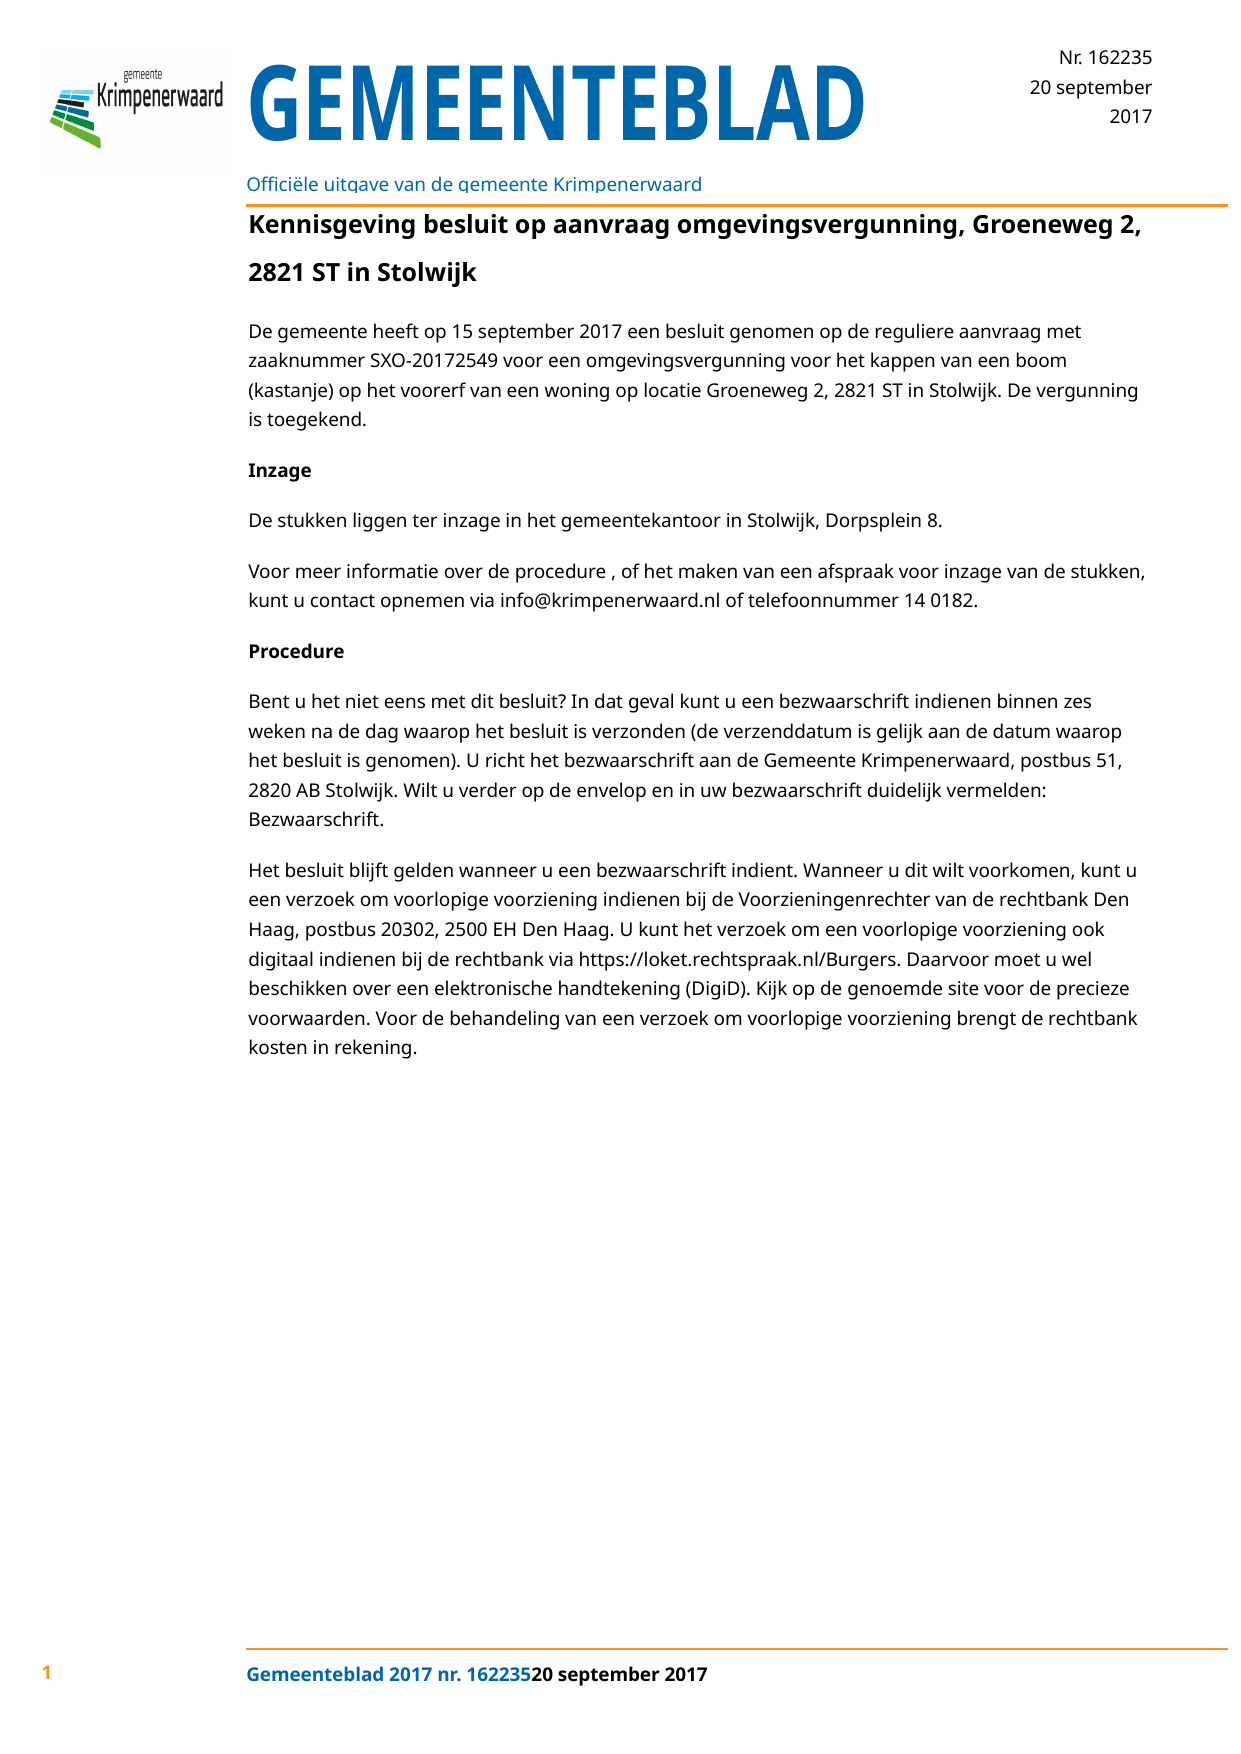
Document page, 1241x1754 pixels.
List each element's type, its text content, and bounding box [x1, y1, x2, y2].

text De gemeente heeft op 15 september 2017 een besluit genomen op de reguliere aanvraag met zaaknummer SXO-20172549 voor een omgevingsvergunning voor het kappen van een boom (kastanje) op het voorerf van een woning op locatie Groeneweg 2, 2821 ST in Stolwijk. De vergunning is toegekend. [248, 318, 1152, 432]
text Het besluit blijft gelden wanneer u een bezwaarschrift indient. Wanneer u dit wilt voorkomen, kunt u een verzoek om voorlopige voorziening indienen bij de Voorzieningenrechter van de rechtbank Den Haag, postbus 20302, 2500 EH Den Haag. U kunt het verzoek om een voorlopige voorziening ook digitaal indienen bij de rechtbank via https://loket.rechtspraak.nl/Burgers. Daarvoor moet u wel beschikken over een elektronische handtekening (DigiD). Kijk op de genoemde site voor de precieze voorwaarden. Voor de behandeling van een verzoek om voorlopige voorziening brengt de rechtbank kosten in rekening. [248, 857, 1152, 1060]
picture [41, 47, 231, 172]
text De stukken liggen ter inzage in het gemeentekantoor in Stolwijk, Dorpsplein 8. [248, 507, 1152, 533]
text Bent u het niet eens met dit besluit? In dat geval kunt u een bezwaarschrift indienen binnen zes weken na de dag waarop het besluit is verzonden (de verzenddatum is gelijk aan de datum waarop het besluit is genomen). U richt het bezwaarschrift aan de Gemeente Krimpenerwaard, postbus 51, 2820 AB Stolwijk. Wilt u verder op de envelop en in uw bezwaarschrift duidelijk vermelden: Bezwaarschrift. [248, 688, 1152, 832]
text Kennisgeving besluit op aanvraag omgevingsvergunning, Groeneweg 2, 2821 ST in Stolwijk [248, 207, 1152, 288]
text Procedure [248, 638, 1152, 664]
text Inzage [248, 457, 1152, 483]
text Voor meer informatie over de procedure , of het maken van een afspraak voor inzage van de stukken, kunt u contact opnemen via info@krimpenerwaard.nl of telefoonnummer 14 0182. [248, 558, 1152, 613]
